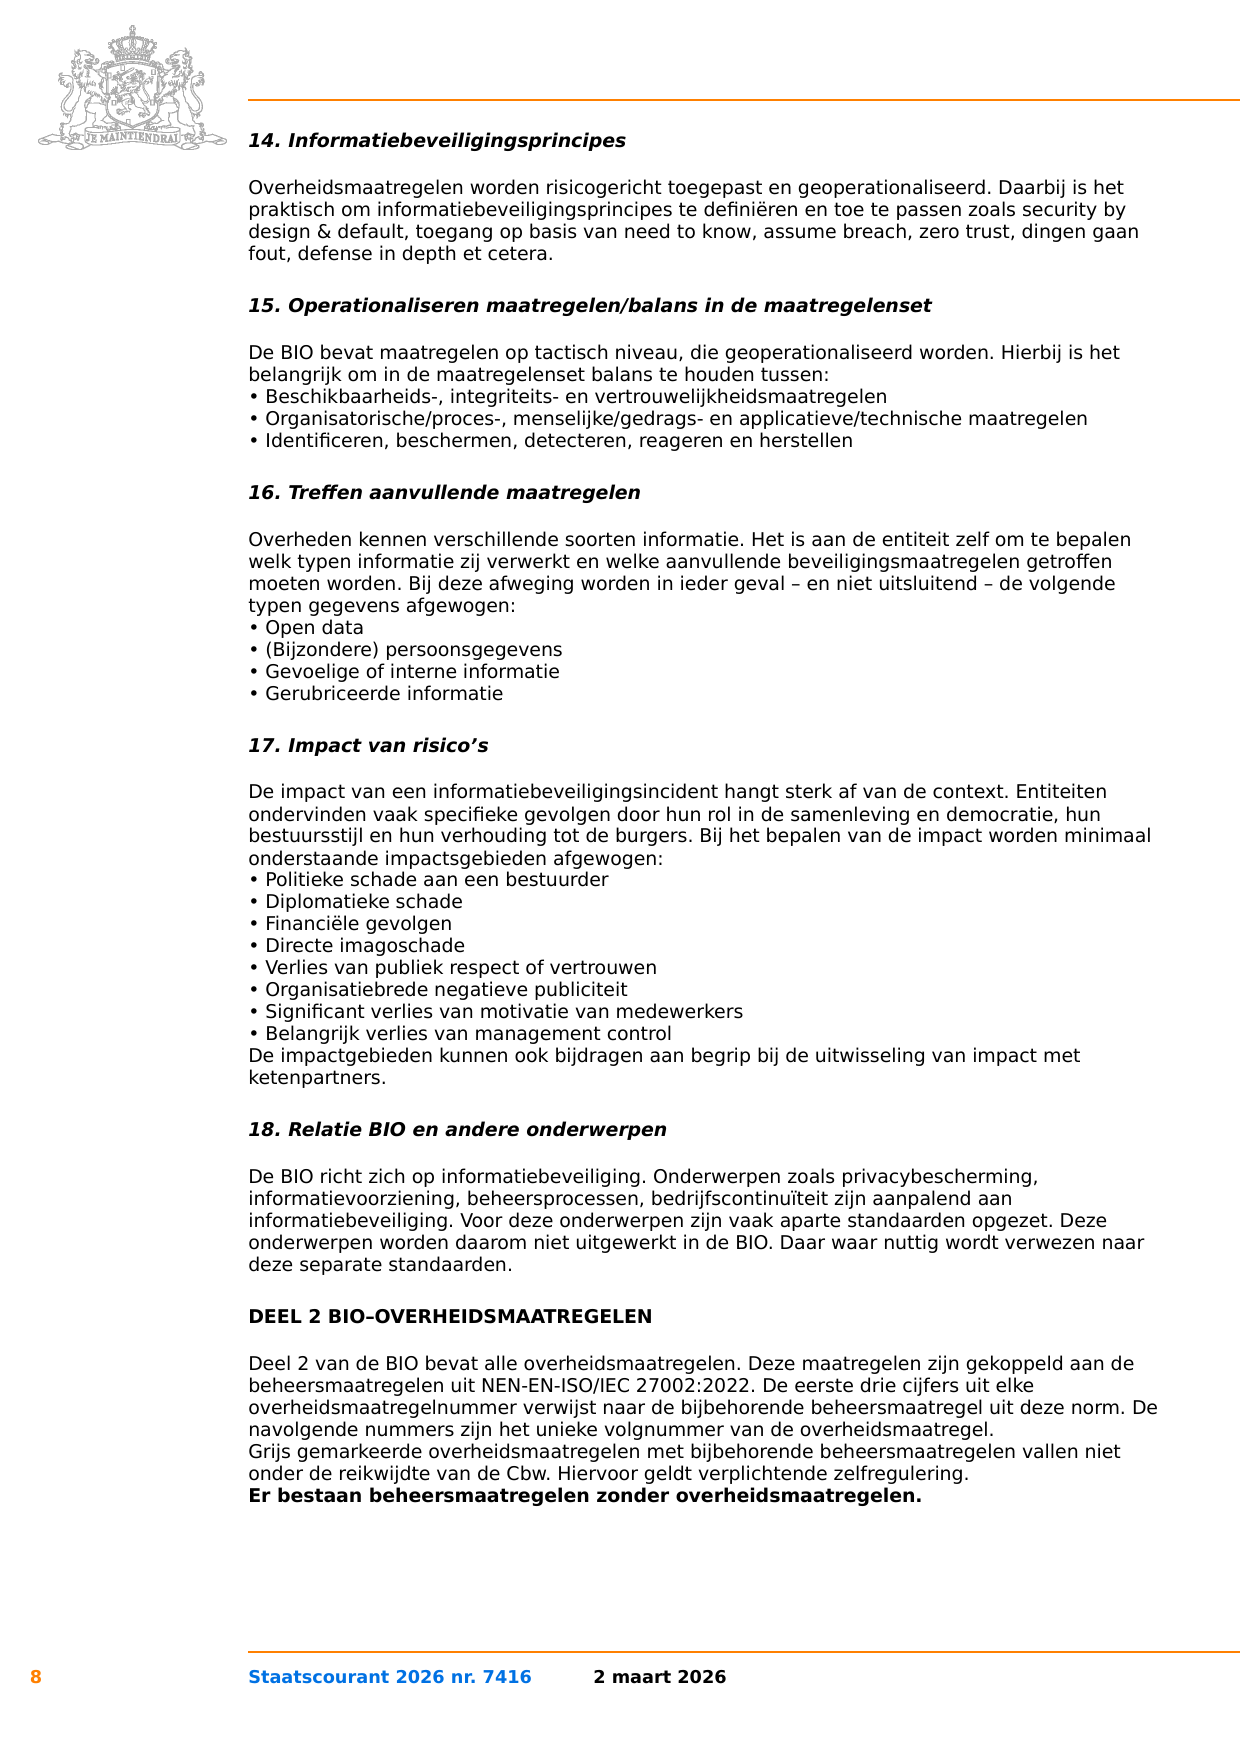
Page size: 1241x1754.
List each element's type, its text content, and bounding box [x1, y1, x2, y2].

text • Gevoelige of interne informatie [248, 661, 1163, 682]
text Overheidsmaatregelen worden risicogericht toegepast en geoperationaliseerd. Daarbij is het praktisch om informatiebeveiligingsprincipes te definiëren en toe te passen zoals security by design & default, toegang op basis van need to know, assume breach, zero trust, dingen gaan fout, defense in depth et cetera. [248, 177, 1163, 265]
text De BIO bevat maatregelen op tactisch niveau, die geoperationaliseerd worden. Hierbij is het belangrijk om in de maatregelenset balans te houden tussen: [248, 342, 1163, 386]
text • Beschikbaarheids-, integriteits- en vertrouwelijkheidsmaatregelen [248, 386, 1163, 408]
text • Diplomatieke schade [248, 891, 1163, 913]
text • Financiële gevolgen [248, 913, 1163, 935]
subtitle 17. Impact van risico’s [248, 734, 1163, 756]
text De impact van een informatiebeveiligingsincident hangt sterk af van de context. Entiteiten ondervinden vaak specifieke gevolgen door hun rol in de samenleving en democratie, hun bestuursstijl en hun verhouding tot de burgers. Bij het bepalen van de impact worden minimaal onderstaande impactsgebieden afgewogen: [248, 781, 1163, 869]
text • Organisatorische/proces-, menselijke/gedrags- en applicatieve/technische maatregelen [248, 408, 1163, 430]
text Grijs gemarkeerde overheidsmaatregelen met bijbehorende beheersmaatregelen vallen niet onder de reikwijdte van de Cbw. Hiervoor geldt verplichtende zelfregulering. [248, 1441, 1163, 1485]
text • Gerubriceerde informatie [248, 682, 1163, 704]
text • Open data [248, 617, 1163, 638]
text • Directe imagoschade [248, 935, 1163, 957]
text • Verlies van publiek respect of vertrouwen [248, 957, 1163, 979]
text De BIO richt zich op informatiebeveiliging. Onderwerpen zoals privacybescherming, informatievoorziening, beheersprocessen, bedrijfscontinuïteit zijn aanpalend aan informatiebeveiliging. Voor deze onderwerpen zijn vaak aparte standaarden opgezet. Deze onderwerpen worden daarom niet uitgewerkt in de BIO. Daar waar nuttig wordt verwezen naar deze separate standaarden. [248, 1166, 1163, 1276]
text • Belangrijk verlies van management control [248, 1023, 1163, 1045]
text De impactgebieden kunnen ook bijdragen aan begrip bij de uitwisseling van impact met ketenpartners. [248, 1045, 1163, 1089]
text • (Bijzondere) persoonsgegevens [248, 638, 1163, 661]
text Er bestaan beheersmaatregelen zonder overheidsmaatregelen. [248, 1485, 1163, 1507]
text Overheden kennen verschillende soorten informatie. Het is aan de entiteit zelf om te bepalen welk typen informatie zij verwerkt en welke aanvullende beveiligingsmaatregelen getroffen moeten worden. Bij deze afweging worden in ieder geval – en niet uitsluitend – de volgende typen gegevens afgewogen: [248, 529, 1163, 617]
text Deel 2 van de BIO bevat alle overheidsmaatregelen. Deze maatregelen zijn gekoppeld aan de beheersmaatregelen uit NEN-EN-ISO/IEC 27002:2022. De eerste drie cijfers uit elke overheidsmaatregelnummer verwijst naar de bijbehorende beheersmaatregel uit deze norm. De navolgende nummers zijn het unieke volgnummer van de overheidsmaatregel. [248, 1353, 1163, 1441]
subtitle DEEL 2 BIO–OVERHEIDSMAATREGELEN [248, 1306, 1163, 1328]
subtitle 16. Treffen aanvullende maatregelen [248, 482, 1163, 504]
subtitle 14. Informatiebeveiligingsprincipes [248, 130, 1163, 152]
text • Significant verlies van motivatie van medewerkers [248, 1001, 1163, 1023]
picture [38, 25, 227, 150]
text • Politieke schade aan een bestuurder [248, 869, 1163, 891]
subtitle 15. Operationaliseren maatregelen/balans in de maatregelenset [248, 295, 1163, 317]
text • Identificeren, beschermen, detecteren, reageren en herstellen [248, 430, 1163, 452]
text • Organisatiebrede negatieve publiciteit [248, 979, 1163, 1001]
subtitle 18. Relatie BIO en andere onderwerpen [248, 1119, 1163, 1141]
